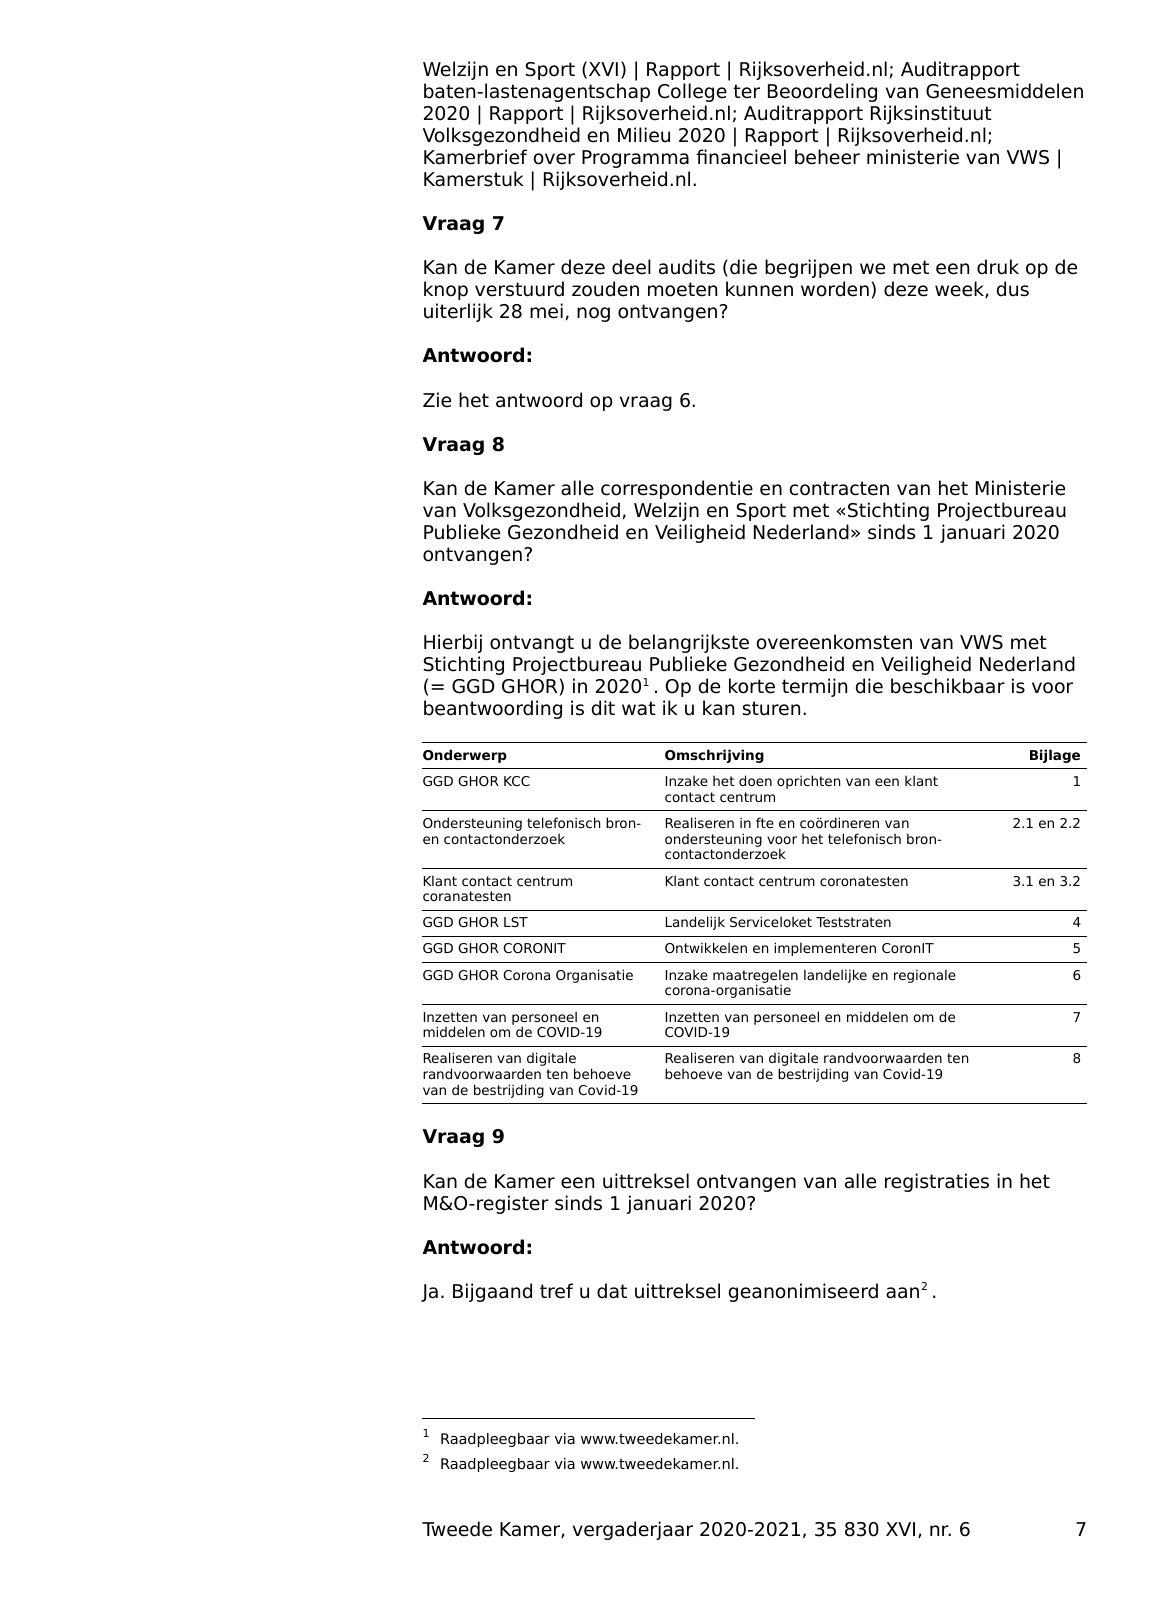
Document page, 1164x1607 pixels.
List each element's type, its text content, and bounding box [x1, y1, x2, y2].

table_cell 6 [983, 963, 1087, 1004]
text Zie het antwoord op vraag 6. [422, 389, 1087, 412]
text Raadpleegbaar via www.tweedekamer.nl. [422, 1427, 1087, 1449]
table_cell GGD GHOR CORONIT [422, 937, 658, 962]
table_cell 2.1 en 2.2 [983, 811, 1087, 868]
table_cell Klant contact centrum coronatesten [659, 869, 983, 909]
table_cell 1 [983, 769, 1087, 810]
table_cell Inzetten van personeel en middelen om de COVID-19 [659, 1005, 983, 1046]
table_cell Klant contact centrum coranatesten [422, 869, 658, 909]
table_cell 4 [983, 911, 1087, 936]
subtitle Antwoord: [422, 1237, 1087, 1259]
text Welzijn en Sport (XVI) | Rapport | Rijksoverheid.nl; Auditrapport baten-lastenagentschap College ter Beoordeling van Geneesmiddelen 2020 | Rapport | Rijksoverheid.nl; Auditrapport Rijksinstituut Volksgezondheid en Milieu 2020 | Rapport | Rijksoverheid.nl; Kamerbrief over Programma financieel beheer ministerie van VWS | Kamerstuk | Rijksoverheid.nl. [422, 59, 1087, 191]
table_cell GGD GHOR KCC [422, 769, 658, 810]
text Kan de Kamer deze deel audits (die begrijpen we met een druk op de knop verstuurd zouden moeten kunnen worden) deze week, dus uiterlijk 28 mei, nog ontvangen? [422, 257, 1087, 323]
table_cell Realiseren van digitale randvoorwaarden ten behoeve van de bestrijding van Covid-19 [659, 1047, 983, 1103]
table_cell Realiseren van digitale randvoorwaarden ten behoeve van de bestrijding van Covid-19 [422, 1047, 658, 1103]
subtitle Vraag 9 [422, 1126, 1087, 1148]
table_cell Inzetten van personeel en middelen om de COVID-19 [422, 1005, 658, 1046]
table_cell Inzake maatregelen landelijke en regionale corona-organisatie [659, 963, 983, 1004]
table_cell Landelijk Serviceloket Teststraten [659, 911, 983, 936]
text Ja. Bijgaand tref u dat uittreksel geanonimiseerd aan. [422, 1281, 1087, 1303]
table_cell 5 [983, 937, 1087, 962]
subtitle Vraag 7 [422, 213, 1087, 235]
subtitle Antwoord: [422, 345, 1087, 367]
text Hierbij ontvangt u de belangrijkste overeenkomsten van VWS met Stichting Projectbureau Publieke Gezondheid en Veiligheid Nederland (= GGD GHOR) in 2020. Op de korte termijn die beschikbaar is voor beantwoording is dit wat ik u kan sturen. [422, 632, 1087, 720]
table_cell Ondersteuning telefonisch bron- en contactonderzoek [422, 811, 658, 868]
table_cell Inzake het doen oprichten van een klant contact centrum [659, 769, 983, 810]
table_cell 7 [983, 1005, 1087, 1046]
table_header Onderwerp [422, 743, 658, 768]
text Kan de Kamer een uittreksel ontvangen van alle registraties in het M&O-register sinds 1 januari 2020? [422, 1171, 1087, 1214]
table_cell Ontwikkelen en implementeren CoronIT [659, 937, 983, 962]
table_cell GGD GHOR Corona Organisatie [422, 963, 658, 1004]
table_cell 8 [983, 1047, 1087, 1103]
table_header Bijlage [983, 743, 1087, 768]
text Kan de Kamer alle correspondentie en contracten van het Ministerie van Volksgezondheid, Welzijn en Sport met «Stichting Projectbureau Publieke Gezondheid en Veiligheid Nederland» sinds 1 januari 2020 ontvangen? [422, 478, 1087, 566]
subtitle Vraag 8 [422, 434, 1087, 456]
subtitle Antwoord: [422, 588, 1087, 610]
table_cell 3.1 en 3.2 [983, 869, 1087, 909]
table_header Omschrijving [659, 743, 983, 768]
table_cell GGD GHOR LST [422, 911, 658, 936]
text Raadpleegbaar via www.tweedekamer.nl. [422, 1452, 1087, 1474]
table_cell Realiseren in fte en coördineren van ondersteuning voor het telefonisch bron-contactonderzoek [659, 811, 983, 868]
